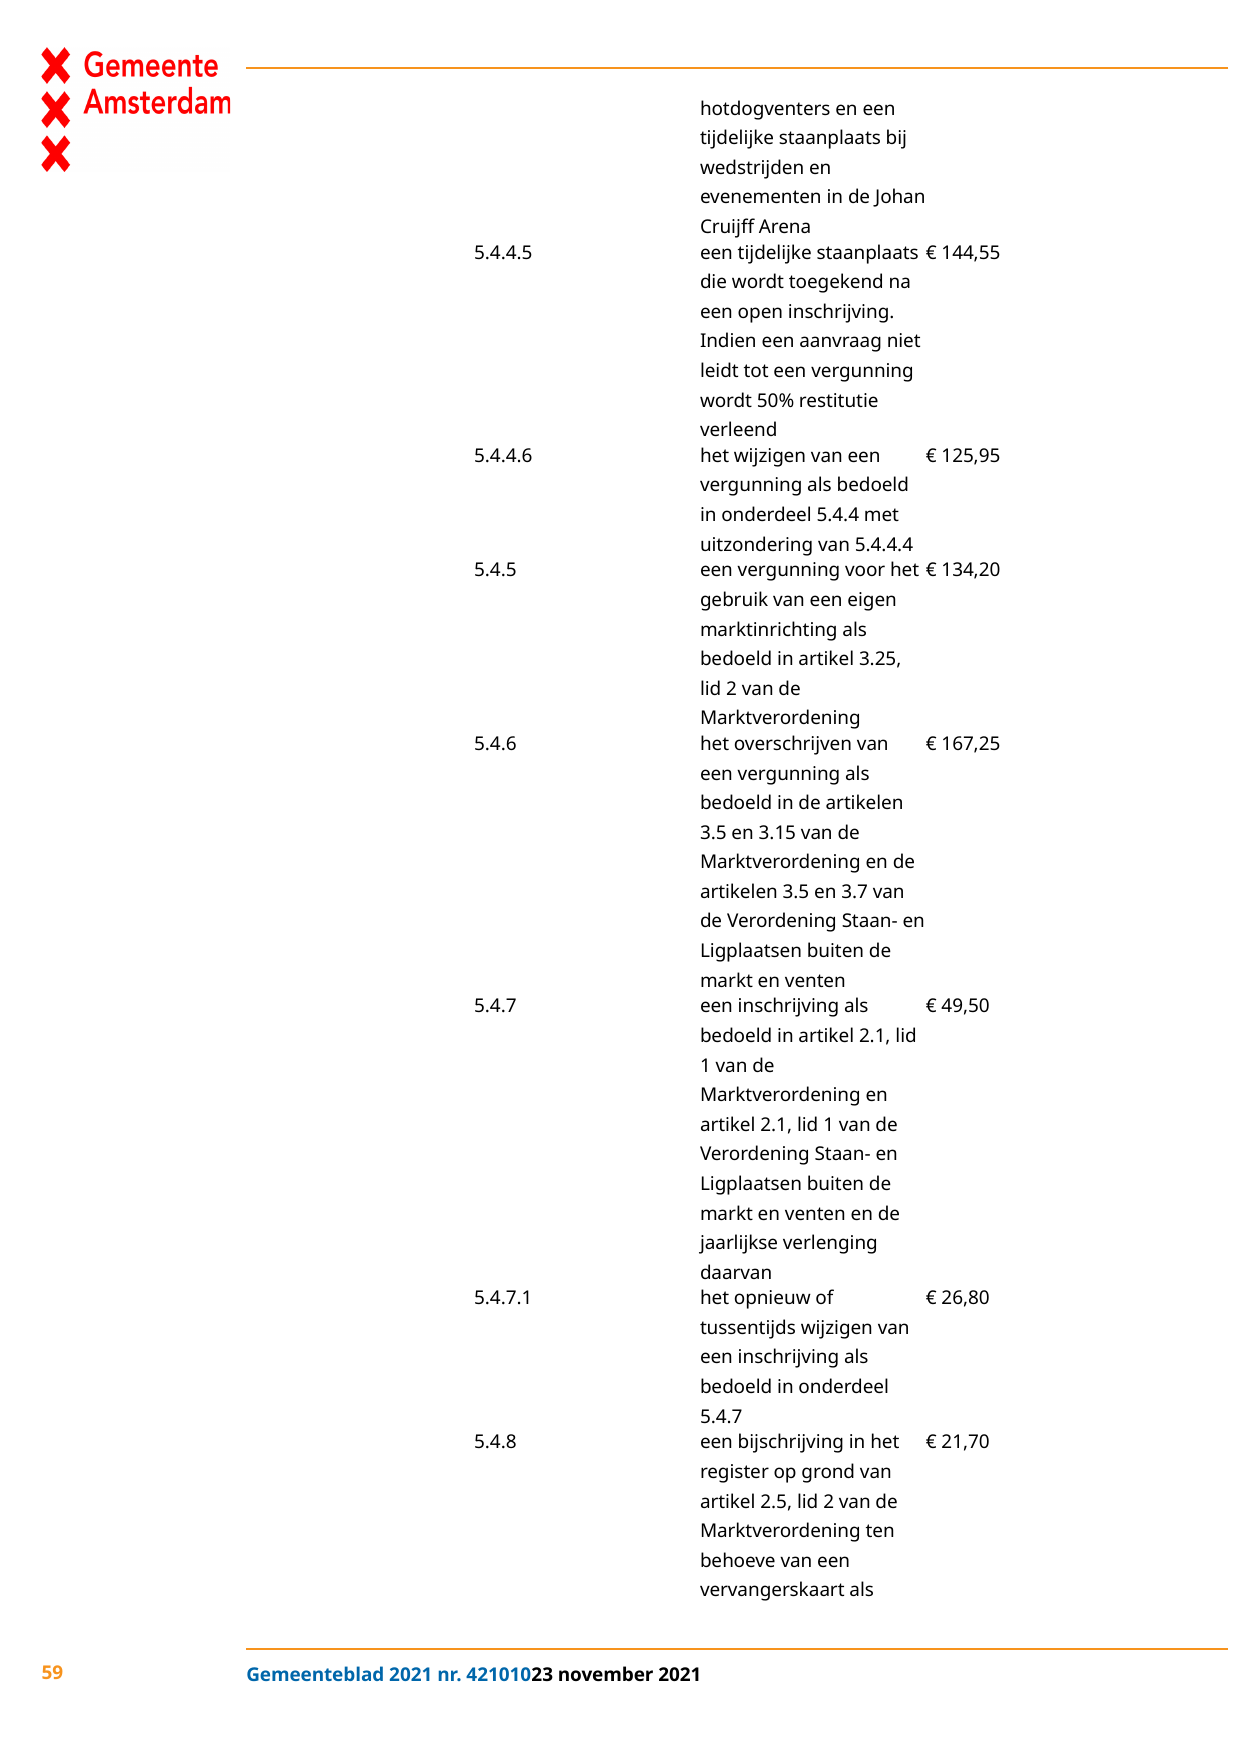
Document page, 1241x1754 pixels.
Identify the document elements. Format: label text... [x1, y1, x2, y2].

table_cell [248, 1429, 474, 1602]
table_cell [248, 993, 474, 1284]
table_cell € 134,20 [926, 557, 1152, 730]
table_cell een bijschrijving in het register op grond van artikel 2.5, lid 2 van de Marktverordening ten behoeve van een vervangerskaart als [700, 1429, 926, 1602]
table_cell € 49,50 [926, 993, 1152, 1284]
table_cell 5.4.6 [474, 730, 700, 993]
picture [41, 47, 231, 172]
table_cell € 21,70 [926, 1429, 1152, 1602]
table_cell [248, 95, 474, 239]
table_cell het opnieuw of tussentijds wijzigen van een inschrijving als bedoeld in onderdeel 5.4.7 [700, 1285, 926, 1429]
table_cell € 167,25 [926, 730, 1152, 993]
table_cell hotdogventers en een tijdelijke staanplaats bij wedstrijden en evenementen in de Johan Cruijff Arena [700, 95, 926, 239]
table_cell 5.4.4.6 [474, 442, 700, 557]
table_cell € 144,55 [926, 239, 1152, 442]
table_cell € 26,80 [926, 1285, 1152, 1429]
table_cell het wijzigen van een vergunning als bedoeld in onderdeel 5.4.4 met uitzondering van 5.4.4.4 [700, 442, 926, 557]
table_cell [248, 1285, 474, 1429]
table_cell een tijdelijke staanplaats die wordt toegekend na een open inschrijving. Indien een aanvraag niet leidt tot een vergunning wordt 50% restitutie verleend [700, 239, 926, 442]
table_cell [248, 239, 474, 442]
table_cell een vergunning voor het gebruik van een eigen marktinrichting als bedoeld in artikel 3.25, lid 2 van de Marktverordening [700, 557, 926, 730]
table_cell [474, 95, 700, 239]
table_cell [248, 557, 474, 730]
table_cell [926, 95, 1152, 239]
table_cell 5.4.8 [474, 1429, 700, 1602]
table_cell [248, 730, 474, 993]
table_cell [248, 442, 474, 557]
table_cell 5.4.5 [474, 557, 700, 730]
table_cell 5.4.7 [474, 993, 700, 1284]
table_cell een inschrijving als bedoeld in artikel 2.1, lid 1 van de Marktverordening en artikel 2.1, lid 1 van de Verordening Staan- en Ligplaatsen buiten de markt en venten en de jaarlijkse verlenging daarvan [700, 993, 926, 1284]
table_cell 5.4.7.1 [474, 1285, 700, 1429]
table_cell € 125,95 [926, 442, 1152, 557]
table_cell het overschrijven van een vergunning als bedoeld in de artikelen 3.5 en 3.15 van de Marktverordening en de artikelen 3.5 en 3.7 van de Verordening Staan- en Ligplaatsen buiten de markt en venten [700, 730, 926, 993]
table_cell 5.4.4.5 [474, 239, 700, 442]
